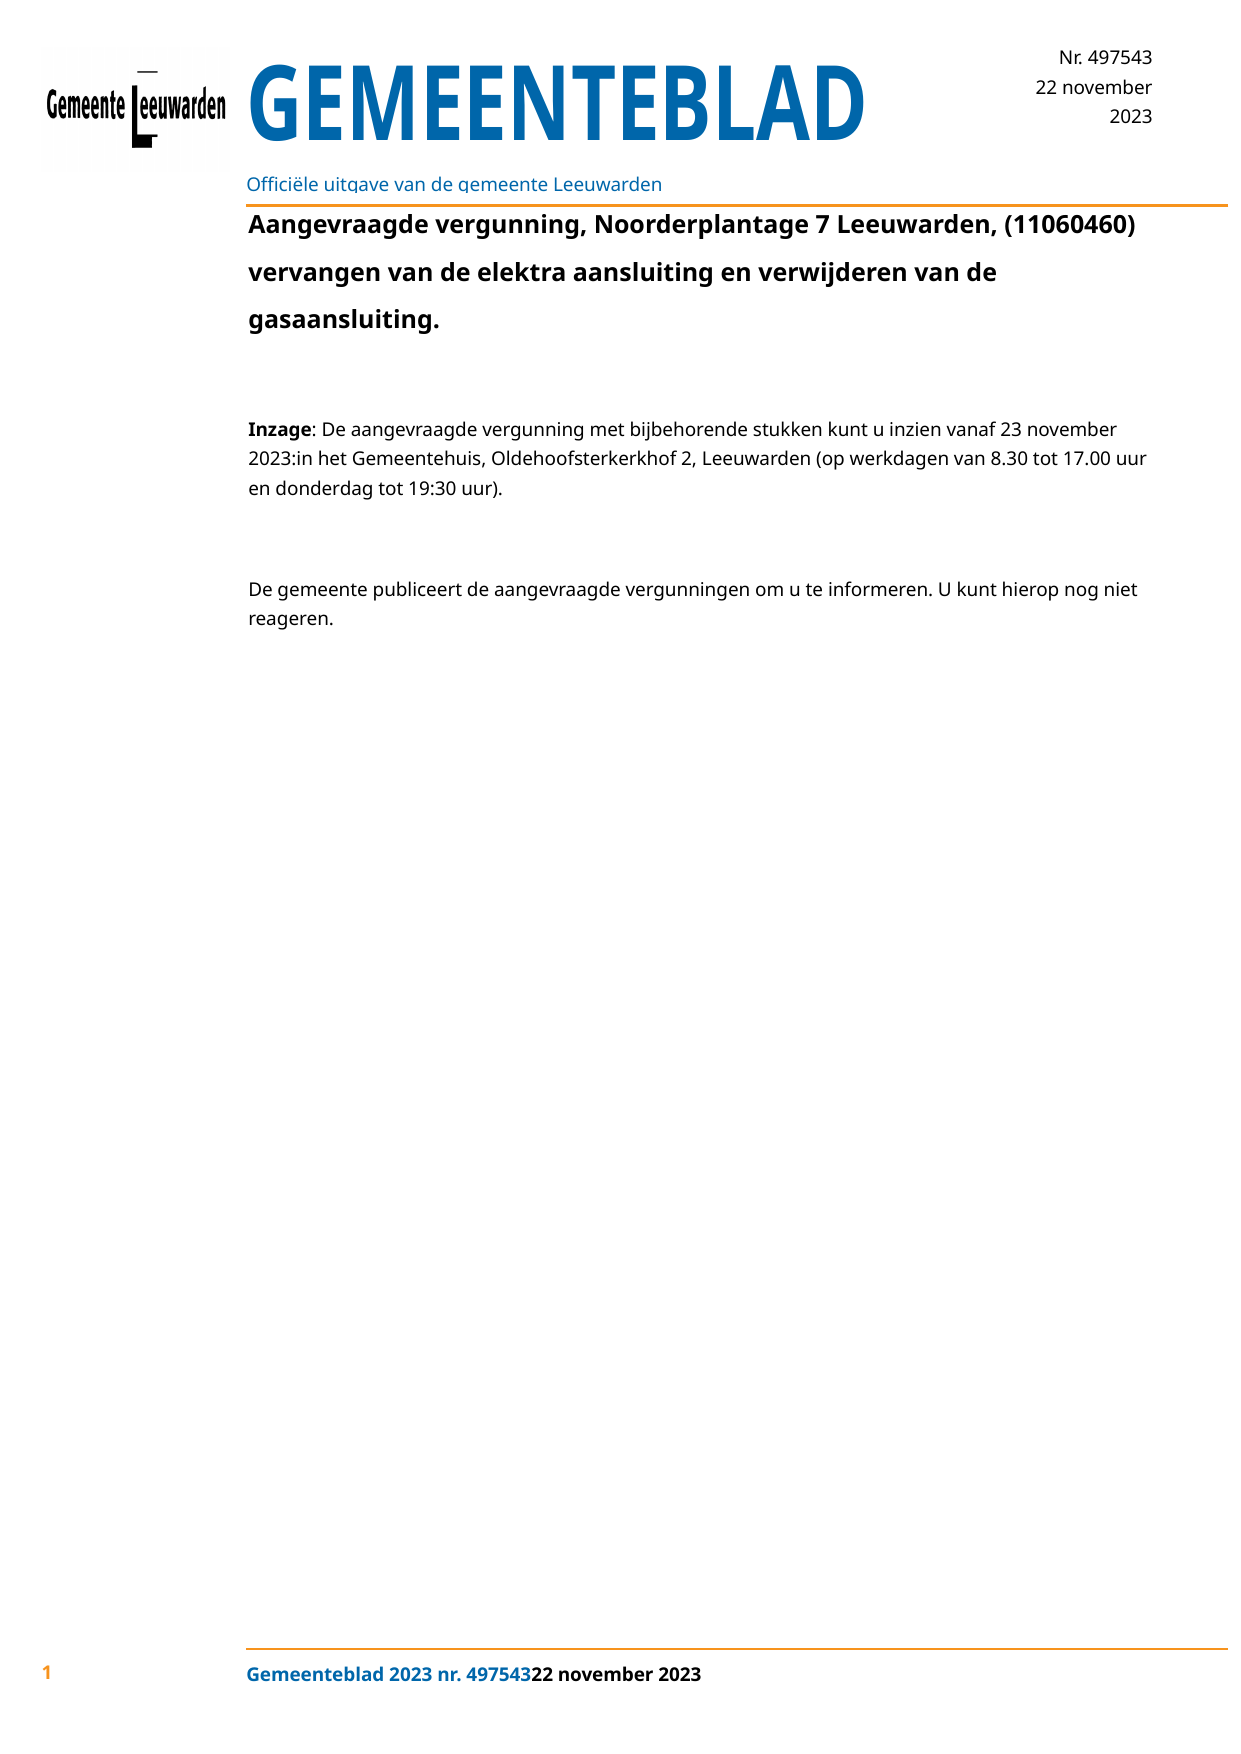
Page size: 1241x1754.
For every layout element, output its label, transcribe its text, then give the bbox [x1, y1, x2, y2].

text De gemeente publiceert de aangevraagde vergunningen om u te informeren. U kunt hierop nog niet reageren. [248, 576, 1152, 631]
picture [41, 47, 231, 172]
text Aangevraagde vergunning, Noorderplantage 7 Leeuwarden, (11060460) vervangen van de elektra aansluiting en verwijderen van de gasaansluiting. [248, 207, 1152, 336]
text Inzage: De aangevraagde vergunning met bijbehorende stukken kunt u inzien vanaf 23 november 2023:in het Gemeentehuis, Oldehoofsterkerkhof 2, Leeuwarden (op werkdagen van 8.30 tot 17.00 uur en donderdag tot 19:30 uur). [248, 416, 1152, 501]
